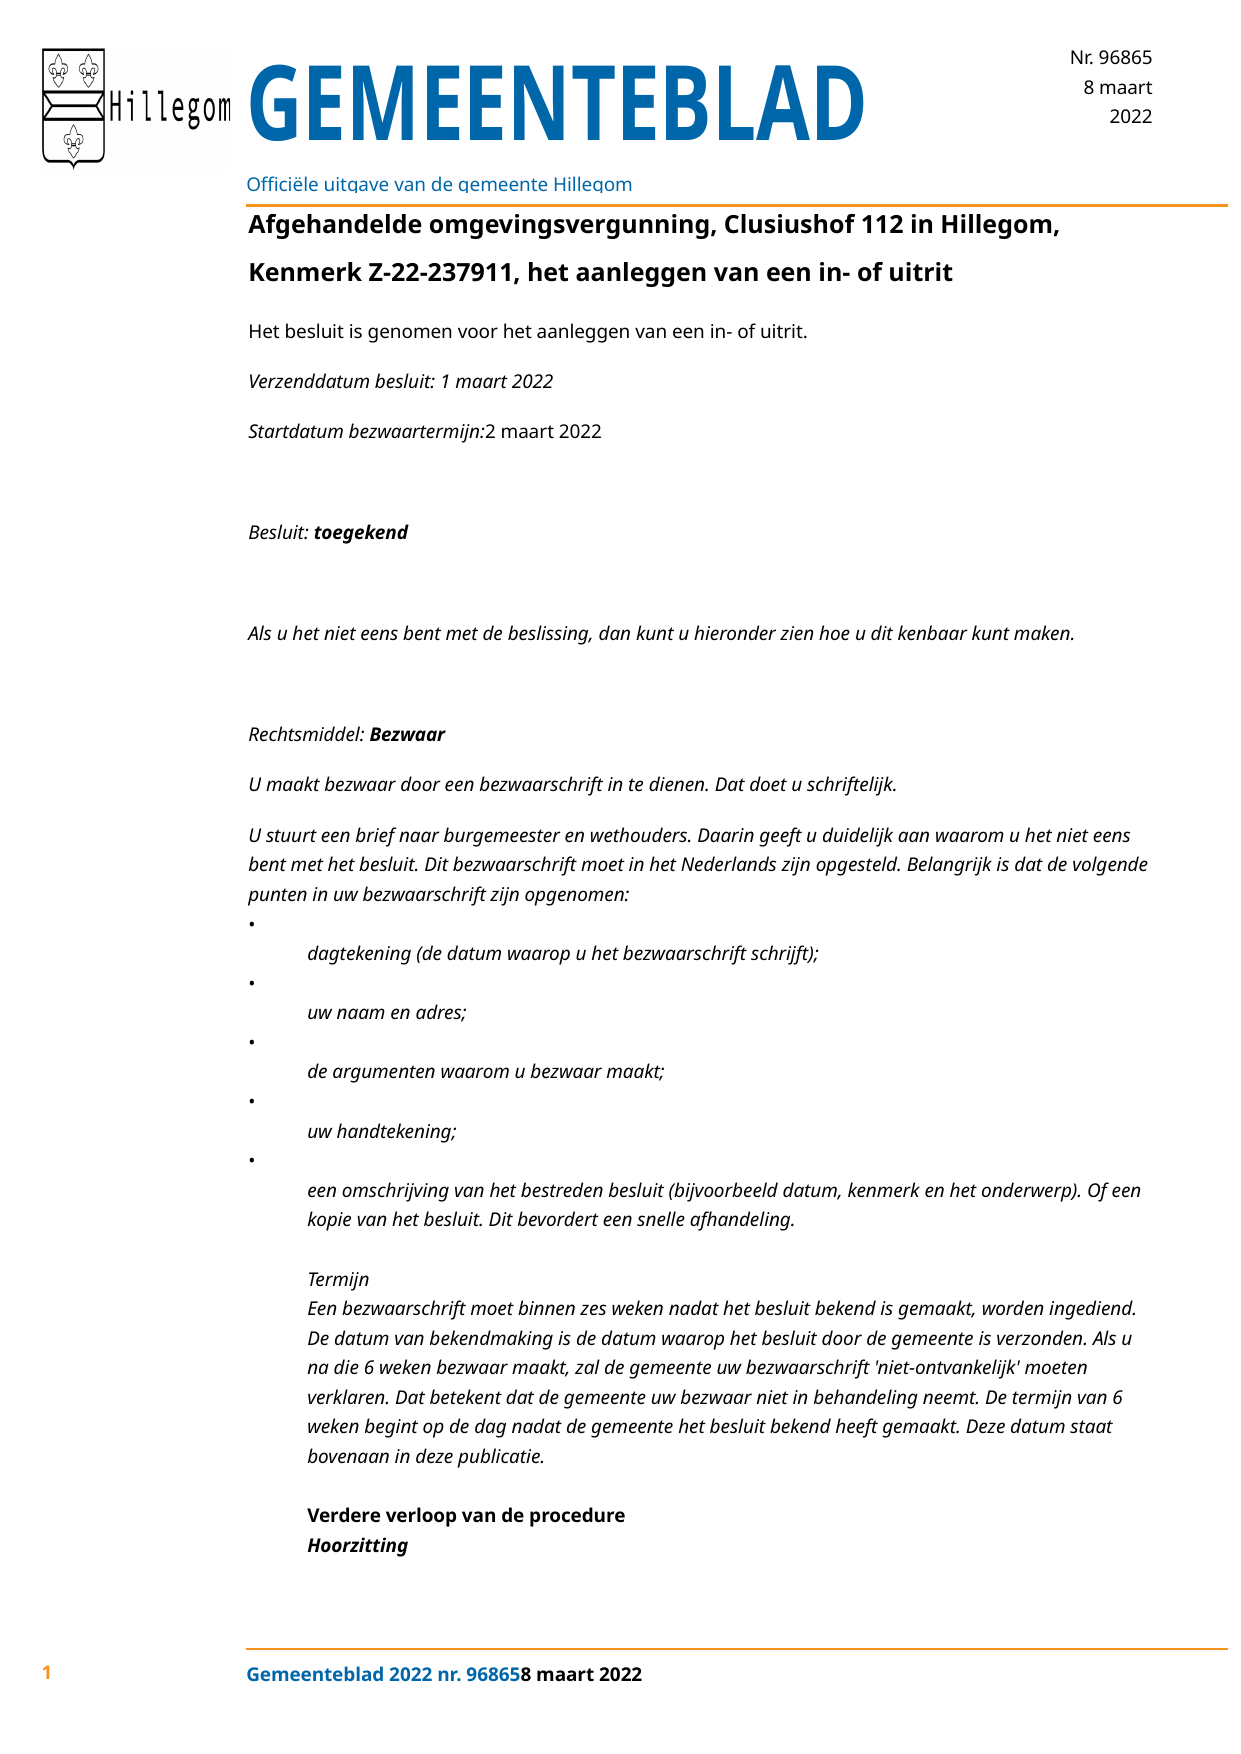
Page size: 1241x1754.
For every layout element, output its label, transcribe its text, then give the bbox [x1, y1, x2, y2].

picture [41, 47, 231, 172]
list dagtekening (de datum waarop u het bezwaarschrift schrijft); [248, 940, 1152, 966]
list uw handtekening; [248, 1118, 1152, 1144]
list Verdere verloop van de procedure [248, 1502, 1152, 1528]
list Een bezwaarschrift moet binnen zes weken nadat het besluit bekend is gemaakt, worden ingediend. De datum van bekendmaking is de datum waarop het besluit door de gemeente is verzonden. Als u na die 6 weken bezwaar maakt, zal de gemeente uw bezwaarschrift 'niet-ontvankelijk' moeten verklaren. Dat betekent dat de gemeente uw bezwaar niet in behandeling neemt. De termijn van 6 weken begint op de dag nadat de gemeente het besluit bekend heeft gemaakt. Deze datum staat bovenaan in deze publicatie. [248, 1295, 1152, 1469]
text Startdatum bezwaartermijn:2 maart 2022 [248, 419, 1152, 444]
list een omschrijving van het bestreden besluit (bijvoorbeeld datum, kenmerk en het onderwerp). Of een kopie van het besluit. Dit bevordert een snelle afhandeling. [248, 1177, 1152, 1232]
text Als u het niet eens bent met de beslissing, dan kunt u hieronder zien hoe u dit kenbaar kunt maken. [248, 620, 1152, 646]
list de argumenten waarom u bezwaar maakt; [248, 1059, 1152, 1084]
text Afgehandelde omgevingsvergunning, Clusiushof 112 in Hillegom, Kenmerk Z-22-237911, het aanleggen van een in- of uitrit [248, 207, 1152, 288]
list Hoorzitting [248, 1532, 1152, 1558]
text U maakt bezwaar door een bezwaarschrift in te dienen. Dat doet u schriftelijk. [248, 772, 1152, 797]
text Rechtsmiddel: Bezwaar [248, 721, 1152, 747]
text Het besluit is genomen voor het aanleggen van een in- of uitrit. [248, 318, 1152, 344]
list uw naam en adres; [248, 999, 1152, 1025]
list Termijn [248, 1266, 1152, 1292]
text Besluit: toegekend [248, 519, 1152, 545]
text U stuurt een brief naar burgemeester en wethouders. Daarin geeft u duidelijk aan waarom u het niet eens bent met het besluit. Dit bezwaarschrift moet in het Nederlands zijn opgesteld. Belangrijk is dat de volgende punten in uw bezwaarschrift zijn opgenomen: [248, 822, 1152, 907]
text Verzenddatum besluit: 1 maart 2022 [248, 368, 1152, 394]
